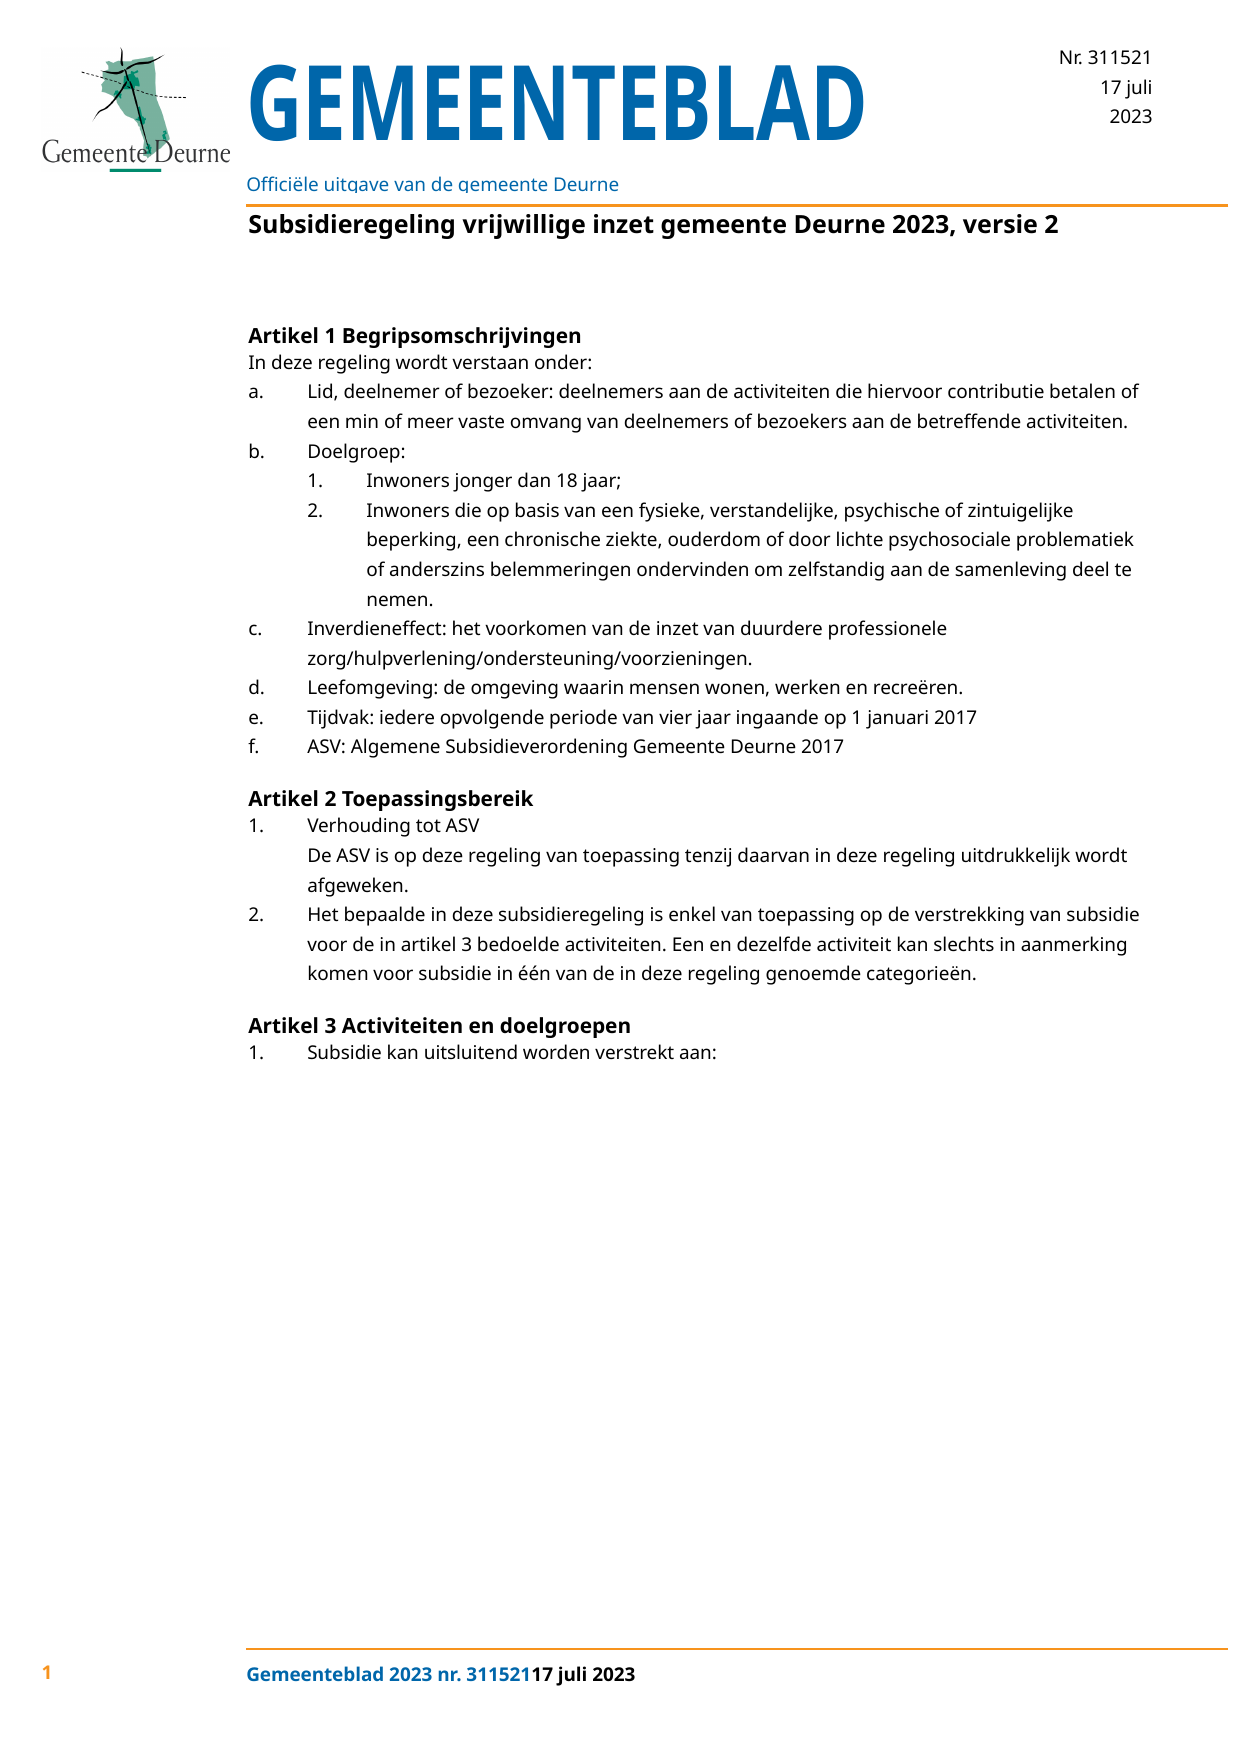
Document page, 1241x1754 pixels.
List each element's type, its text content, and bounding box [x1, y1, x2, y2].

list Doelgroep: [248, 438, 1152, 464]
picture [41, 47, 231, 172]
list Lid, deelnemer of bezoeker: deelnemers aan de activiteiten die hiervoor contributie betalen of een min of meer vaste omvang van deelnemers of bezoekers aan de betreffende activiteiten. [248, 379, 1152, 434]
list Leefomgeving: de omgeving waarin mensen wonen, werken en recreëren. [248, 674, 1152, 700]
list Het bepaalde in deze subsidieregeling is enkel van toepassing op de verstrekking van subsidie voor de in artikel 3 bedoelde activiteiten. Een en dezelfde activiteit kan slechts in aanmerking komen voor subsidie in één van de in deze regeling genoemde categorieën. [248, 901, 1152, 986]
text Artikel 2 Toepassingsbereik [248, 784, 1152, 813]
text Artikel 1 Begripsomschrijvingen [248, 321, 1152, 349]
list Inwoners jonger dan 18 jaar; [307, 467, 1152, 493]
text Subsidieregeling vrijwillige inzet gemeente Deurne 2023, versie 2 [248, 207, 1152, 241]
list Inwoners die op basis van een fysieke, verstandelijke, psychische of zintuigelijke beperking, een chronische ziekte, ouderdom of door lichte psychosociale problematiek of anderszins belemmeringen ondervinden om zelfstandig aan de samenleving deel te nemen. [307, 497, 1152, 612]
list Subsidie kan uitsluitend worden verstrekt aan: [248, 1039, 1152, 1065]
list Verhouding tot ASV [248, 813, 1152, 838]
list Tijdvak: iedere opvolgende periode van vier jaar ingaande op 1 januari 2017 [248, 704, 1152, 730]
text In deze regeling wordt verstaan onder: [248, 349, 1152, 375]
list Inverdieneffect: het voorkomen van de inzet van duurdere professionele zorg/hulpverlening/ondersteuning/voorzieningen. [248, 615, 1152, 671]
list ASV: Algemene Subsidieverordening Gemeente Deurne 2017 [248, 734, 1152, 759]
list De ASV is op deze regeling van toepassing tenzij daarvan in deze regeling uitdrukkelijk wordt afgeweken. [248, 842, 1152, 897]
text Artikel 3 Activiteiten en doelgroepen [248, 1011, 1152, 1039]
